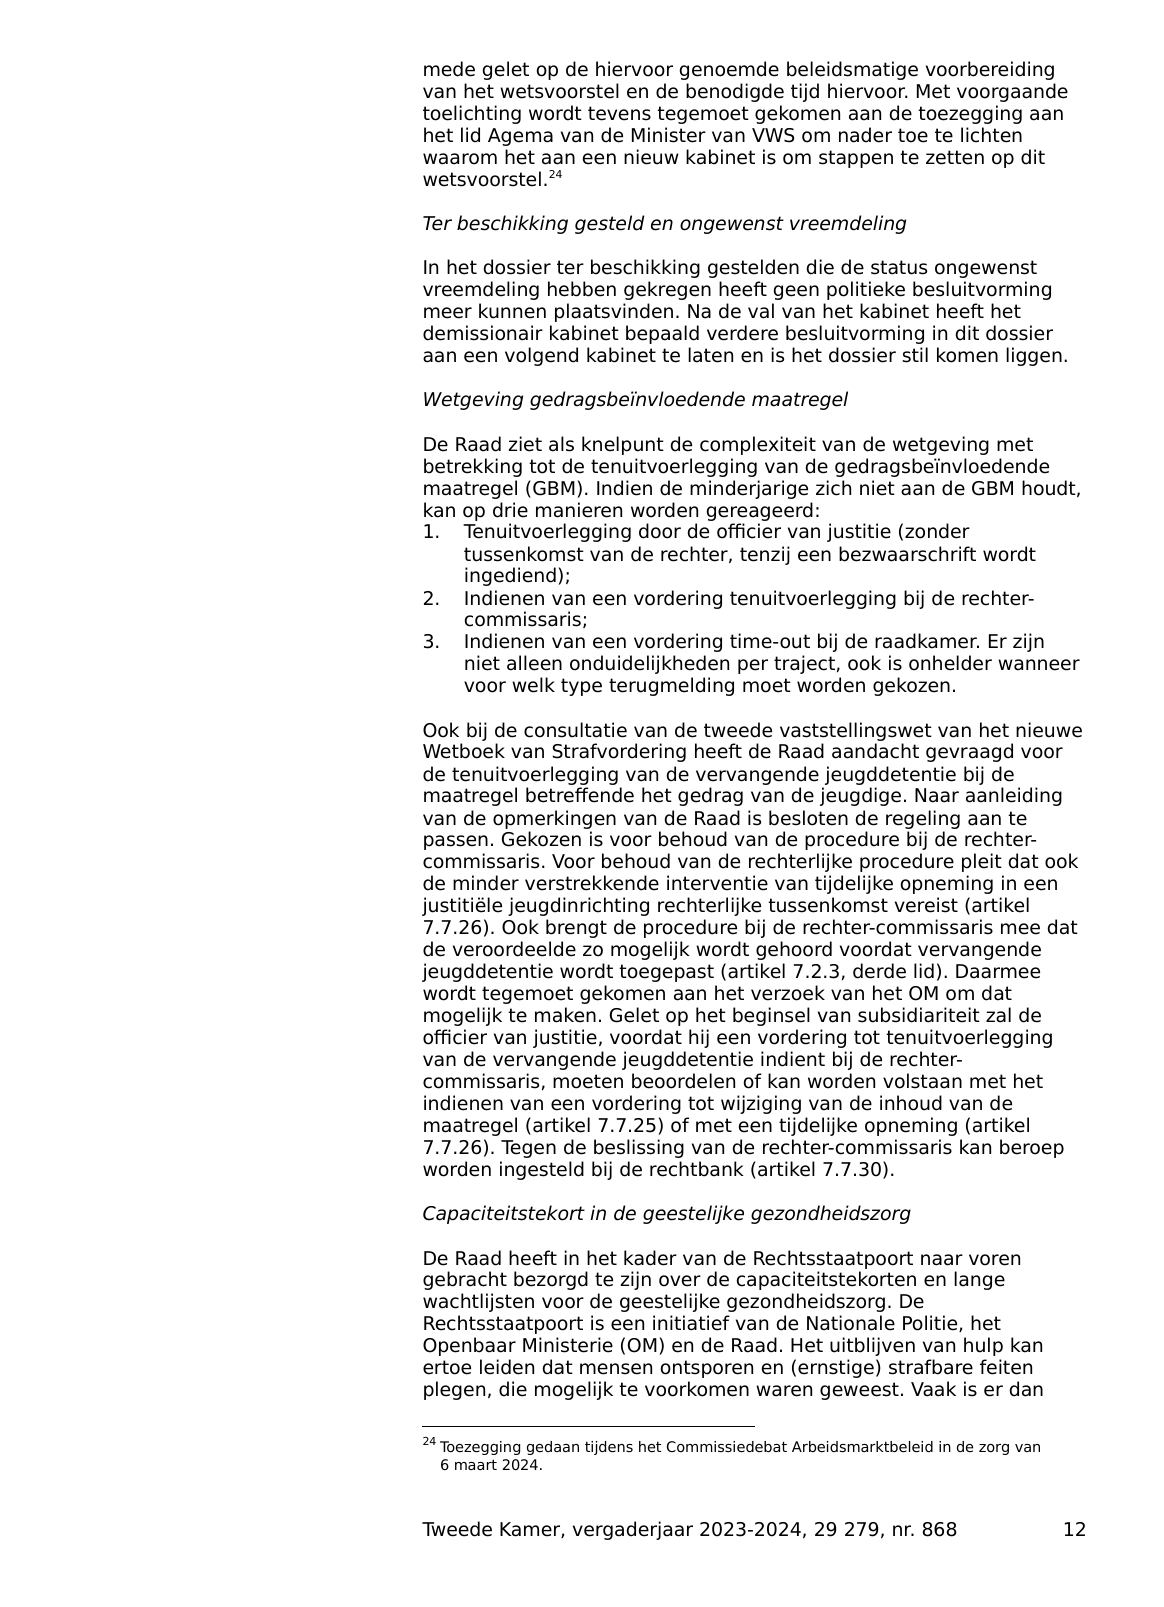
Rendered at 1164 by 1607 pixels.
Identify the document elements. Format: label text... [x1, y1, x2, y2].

text Toezegging gedaan tijdens het Commissiedebat Arbeidsmarktbeleid in de zorg van 6 maart 2024. [422, 1435, 1087, 1474]
subtitle Capaciteitstekort in de geestelijke gezondheidszorg [422, 1203, 1087, 1225]
text 1. Tenuitvoerlegging door de officier van justitie (zonder tussenkomst van de rechter, tenzij een bezwaarschrift wordt ingediend); [422, 521, 1087, 587]
text De Raad ziet als knelpunt de complexiteit van de wetgeving met betrekking tot de tenuitvoerlegging van de gedragsbeïnvloedende maatregel (GBM). Indien de minderjarige zich niet aan de GBM houdt, kan op drie manieren worden gereageerd: [422, 433, 1087, 521]
subtitle Wetgeving gedragsbeïnvloedende maatregel [422, 389, 1087, 411]
subtitle Ter beschikking gesteld en ongewenst vreemdeling [422, 213, 1087, 235]
text 2. Indienen van een vordering tenuitvoerlegging bij de rechter-commissaris; [422, 587, 1087, 631]
text 3. Indienen van een vordering time-out bij de raadkamer. Er zijn niet alleen onduidelijkheden per traject, ook is onhelder wanneer voor welk type terugmelding moet worden gekozen. [422, 631, 1087, 697]
text De Raad heeft in het kader van de Rechtsstaatpoort naar voren gebracht bezorgd te zijn over de capaciteitstekorten en lange wachtlijsten voor de geestelijke gezondheidszorg. De Rechtsstaatpoort is een initiatief van de Nationale Politie, het Openbaar Ministerie (OM) en de Raad. Het uitblijven van hulp kan ertoe leiden dat mensen ontsporen en (ernstige) strafbare feiten plegen, die mogelijk te voorkomen waren geweest. Vaak is er dan [422, 1247, 1087, 1401]
text Ook bij de consultatie van de tweede vaststellingswet van het nieuwe Wetboek van Strafvordering heeft de Raad aandacht gevraagd voor de tenuitvoerlegging van de vervangende jeugddetentie bij de maatregel betreffende het gedrag van de jeugdige. Naar aanleiding van de opmerkingen van de Raad is besloten de regeling aan te passen. Gekozen is voor behoud van de procedure bij de rechter-commissaris. Voor behoud van de rechterlijke procedure pleit dat ook de minder verstrekkende interventie van tijdelijke opneming in een justitiële jeugdinrichting rechterlijke tussenkomst vereist (artikel 7.7.26). Ook brengt de procedure bij de rechter-commissaris mee dat de veroordeelde zo mogelijk wordt gehoord voordat vervangende jeugddetentie wordt toegepast (artikel 7.2.3, derde lid). Daarmee wordt tegemoet gekomen aan het verzoek van het OM om dat mogelijk te maken. Gelet op het beginsel van subsidiariteit zal de officier van justitie, voordat hij een vordering tot tenuitvoerlegging van de vervangende jeugddetentie indient bij de rechter-commissaris, moeten beoordelen of kan worden volstaan met het indienen van een vordering tot wijziging van de inhoud van de maatregel (artikel 7.7.25) of met een tijdelijke opneming (artikel 7.7.26). Tegen de beslissing van de rechter-commissaris kan beroep worden ingesteld bij de rechtbank (artikel 7.7.30). [422, 719, 1087, 1181]
text mede gelet op de hiervoor genoemde beleidsmatige voorbereiding van het wetsvoorstel en de benodigde tijd hiervoor. Met voorgaande toelichting wordt tevens tegemoet gekomen aan de toezegging aan het lid Agema van de Minister van VWS om nader toe te lichten waarom het aan een nieuw kabinet is om stappen te zetten op dit wetsvoorstel. [422, 59, 1087, 191]
text In het dossier ter beschikking gestelden die de status ongewenst vreemdeling hebben gekregen heeft geen politieke besluitvorming meer kunnen plaatsvinden. Na de val van het kabinet heeft het demissionair kabinet bepaald verdere besluitvorming in dit dossier aan een volgend kabinet te laten en is het dossier stil komen liggen. [422, 257, 1087, 367]
